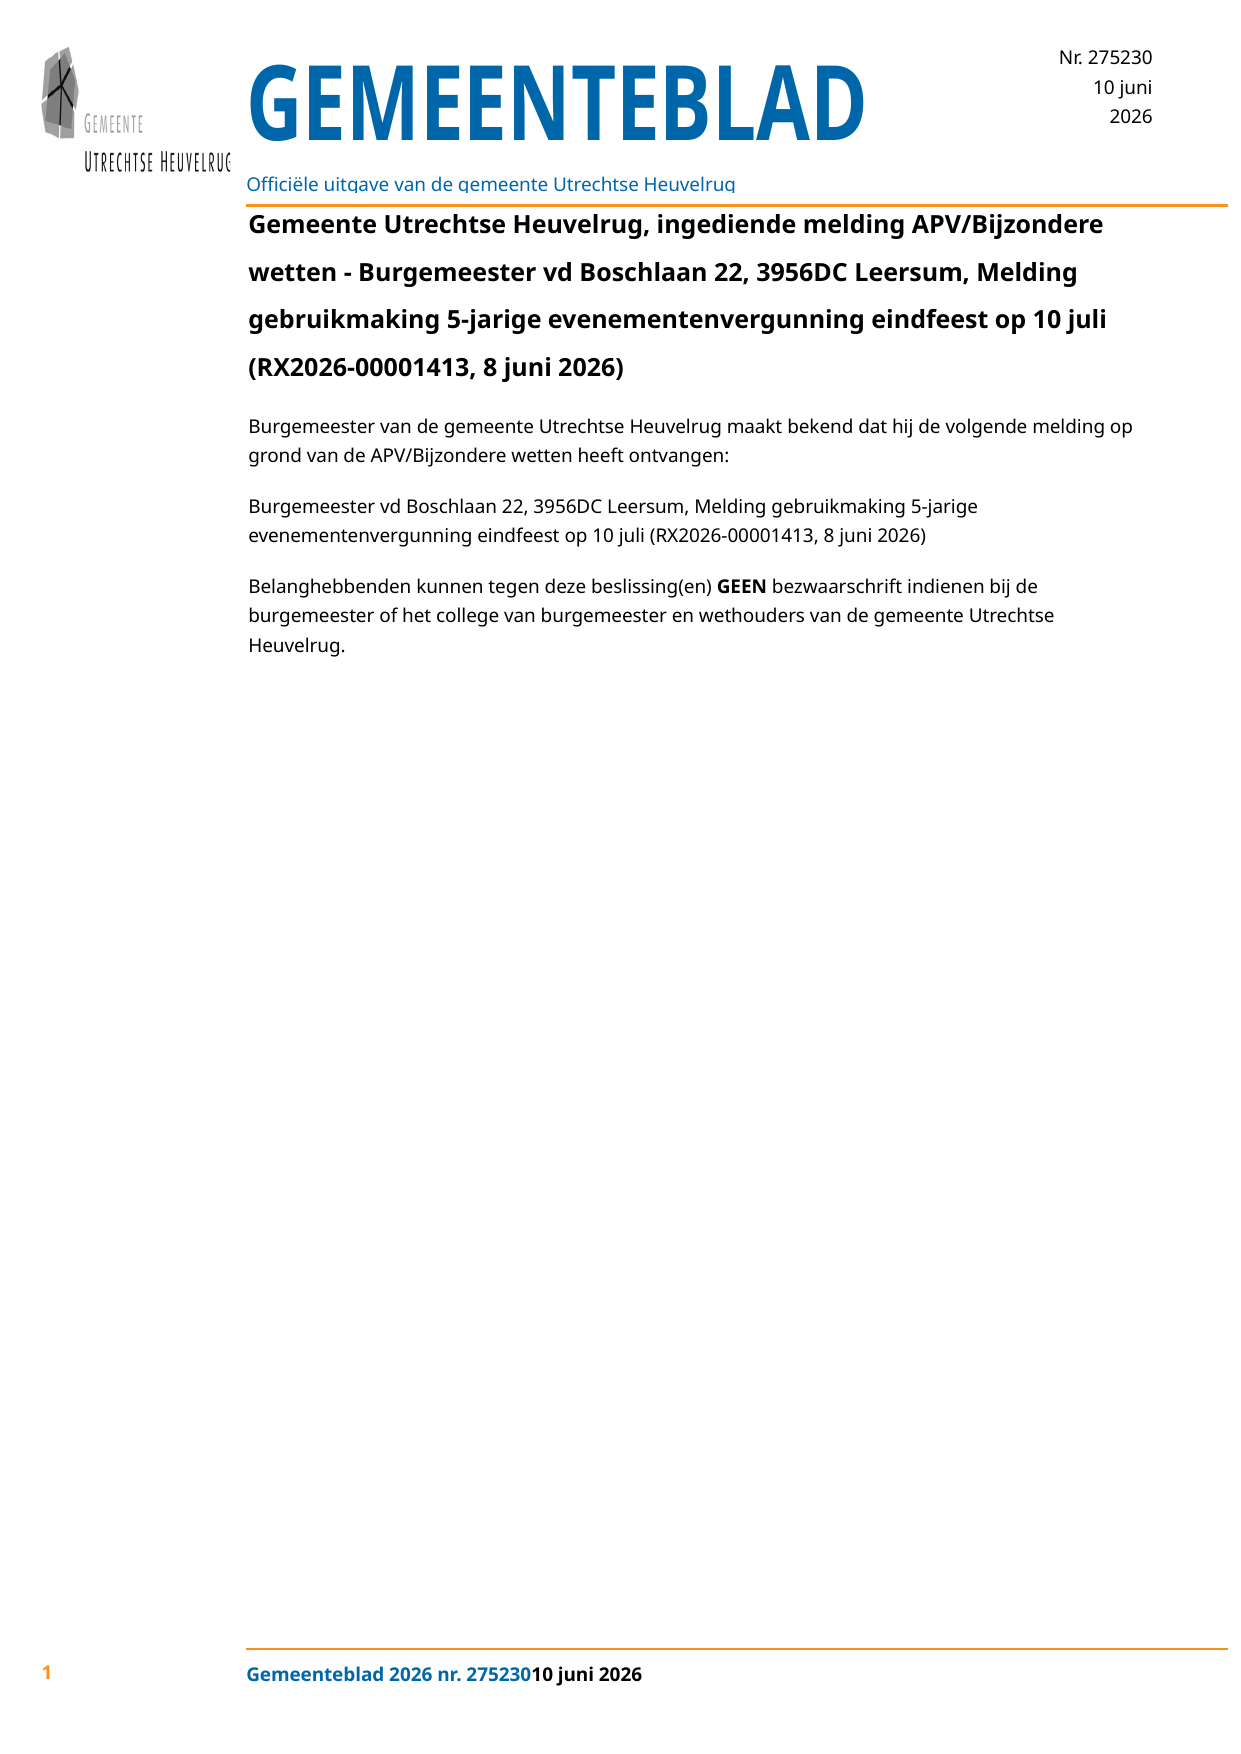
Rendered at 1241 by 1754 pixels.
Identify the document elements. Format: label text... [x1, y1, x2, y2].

text Gemeente Utrechtse Heuvelrug, ingediende melding APV/Bijzondere wetten - Burgemeester vd Boschlaan 22, 3956DC Leersum, Melding gebruikmaking 5-jarige evenementenvergunning eindfeest op 10 juli (RX2026-00001413, 8 juni 2026) [248, 207, 1152, 384]
picture [41, 47, 231, 172]
text Belanghebbenden kunnen tegen deze beslissing(en) GEEN bezwaarschrift indienen bij de burgemeester of het college van burgemeester en wethouders van de gemeente Utrechtse Heuvelrug. [248, 573, 1152, 658]
text Burgemeester van de gemeente Utrechtse Heuvelrug maakt bekend dat hij de volgende melding op grond van de APV/Bijzondere wetten heeft ontvangen: [248, 413, 1152, 468]
text Burgemeester vd Boschlaan 22, 3956DC Leersum, Melding gebruikmaking 5-jarige evenementenvergunning eindfeest op 10 juli (RX2026-00001413, 8 juni 2026) [248, 493, 1152, 548]
